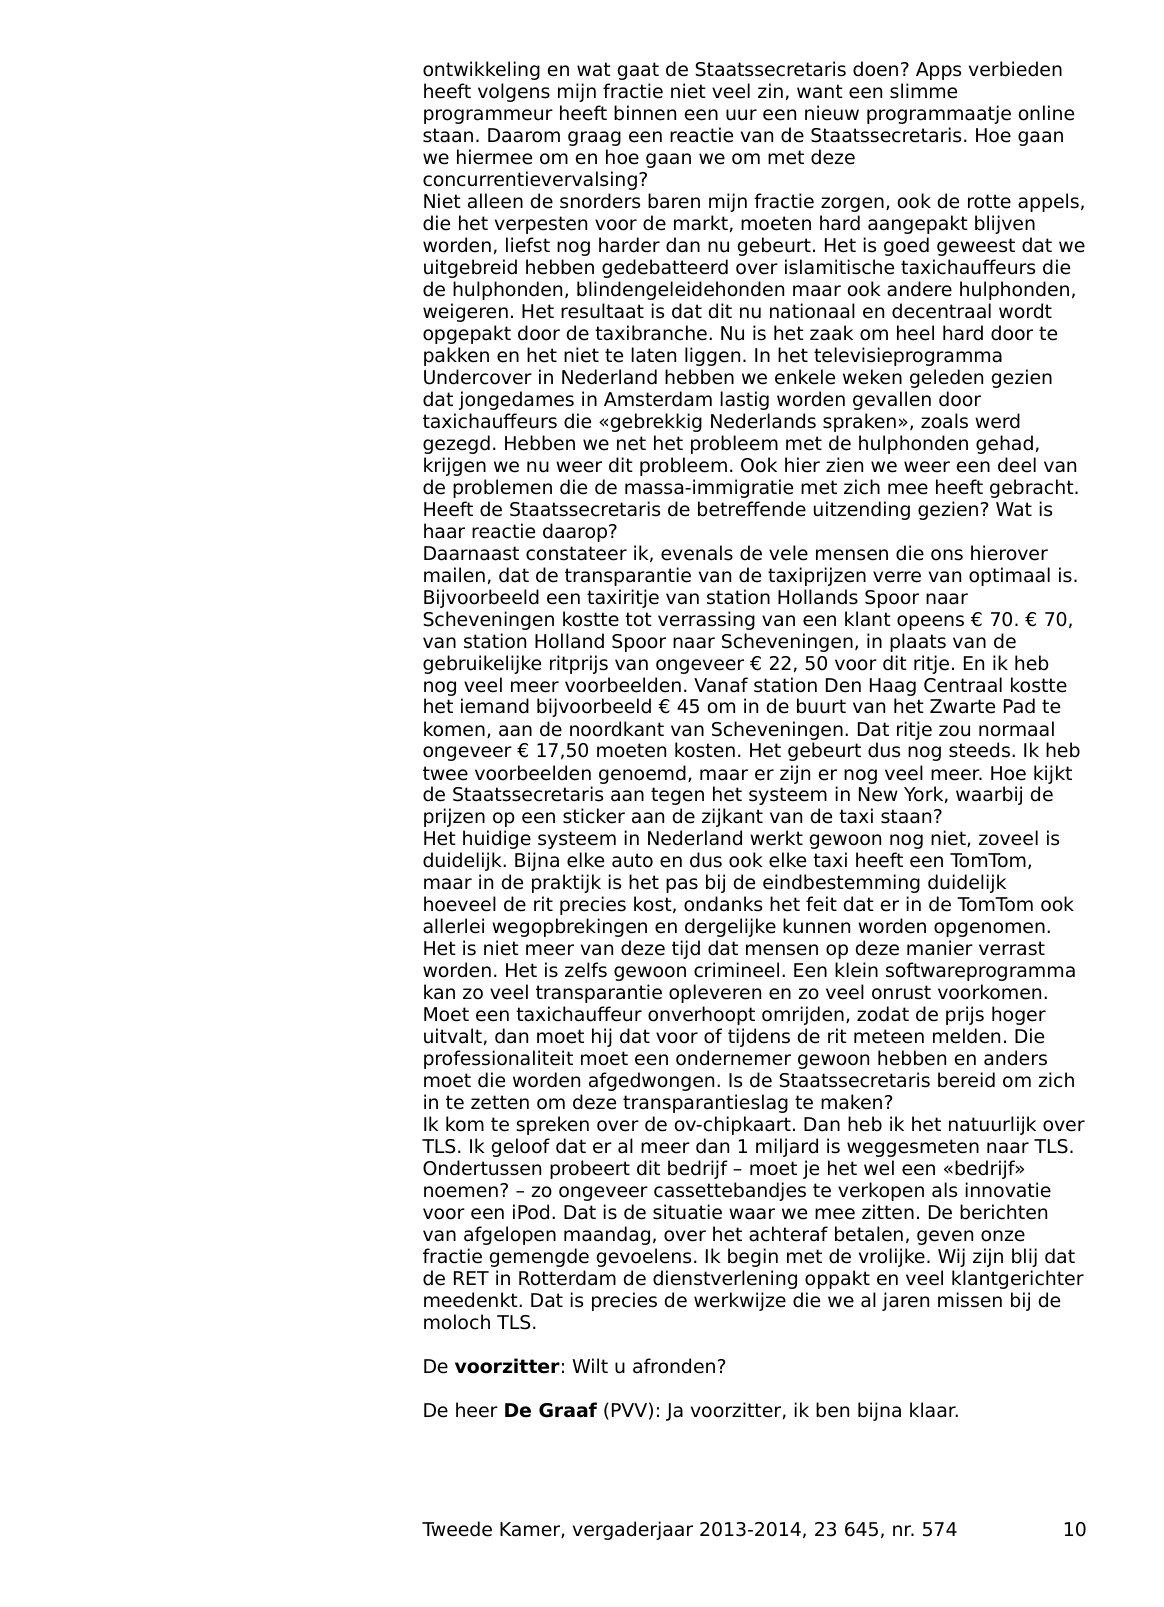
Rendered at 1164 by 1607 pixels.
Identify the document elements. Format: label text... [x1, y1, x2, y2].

text Niet alleen de snorders baren mijn fractie zorgen, ook de rotte appels, die het verpesten voor de markt, moeten hard aangepakt blijven worden, liefst nog harder dan nu gebeurt. Het is goed geweest dat we uitgebreid hebben gedebatteerd over islamitische taxichauffeurs die de hulphonden, blindengeleidehonden maar ook andere hulphonden, weigeren. Het resultaat is dat dit nu nationaal en decentraal wordt opgepakt door de taxibranche. Nu is het zaak om heel hard door te pakken en het niet te laten liggen. In het televisieprogramma Undercover in Nederland hebben we enkele weken geleden gezien dat jongedames in Amsterdam lastig worden gevallen door taxichauffeurs die «gebrekkig Nederlands spraken», zoals werd gezegd. Hebben we net het probleem met de hulphonden gehad, krijgen we nu weer dit probleem. Ook hier zien we weer een deel van de problemen die de massa-immigratie met zich mee heeft gebracht. Heeft de Staatssecretaris de betreffende uitzending gezien? Wat is haar reactie daarop? [422, 191, 1087, 543]
text Het huidige systeem in Nederland werkt gewoon nog niet, zoveel is duidelijk. Bijna elke auto en dus ook elke taxi heeft een TomTom, maar in de praktijk is het pas bij de eindbestemming duidelijk hoeveel de rit precies kost, ondanks het feit dat er in de TomTom ook allerlei wegopbrekingen en dergelijke kunnen worden opgenomen. Het is niet meer van deze tijd dat mensen op deze manier verrast worden. Het is zelfs gewoon crimineel. Een klein softwareprogramma kan zo veel transparantie opleveren en zo veel onrust voorkomen. Moet een taxichauffeur onverhoopt omrijden, zodat de prijs hoger uitvalt, dan moet hij dat voor of tijdens de rit meteen melden. Die professionaliteit moet een ondernemer gewoon hebben en anders moet die worden afgedwongen. Is de Staatssecretaris bereid om zich in te zetten om deze transparantieslag te maken? [422, 828, 1087, 1114]
text De heer De Graaf (PVV): Ja voorzitter, ik ben bijna klaar. [422, 1400, 1087, 1422]
text De voorzitter: Wilt u afronden? [422, 1356, 1087, 1378]
text Daarnaast constateer ik, evenals de vele mensen die ons hierover mailen, dat de transparantie van de taxiprijzen verre van optimaal is. Bijvoorbeeld een taxiritje van station Hollands Spoor naar Scheveningen kostte tot verrassing van een klant opeens € 70. € 70, van station Holland Spoor naar Scheveningen, in plaats van de gebruikelijke ritprijs van ongeveer € 22, 50 voor dit ritje. En ik heb nog veel meer voorbeelden. Vanaf station Den Haag Centraal kostte het iemand bijvoorbeeld € 45 om in de buurt van het Zwarte Pad te komen, aan de noordkant van Scheveningen. Dat ritje zou normaal ongeveer € 17,50 moeten kosten. Het gebeurt dus nog steeds. Ik heb twee voorbeelden genoemd, maar er zijn er nog veel meer. Hoe kijkt de Staatssecretaris aan tegen het systeem in New York, waarbij de prijzen op een sticker aan de zijkant van de taxi staan? [422, 543, 1087, 828]
text Ik kom te spreken over de ov-chipkaart. Dan heb ik het natuurlijk over TLS. Ik geloof dat er al meer dan 1 miljard is weggesmeten naar TLS. Ondertussen probeert dit bedrijf – moet je het wel een «bedrijf» noemen? – zo ongeveer cassettebandjes te verkopen als innovatie voor een iPod. Dat is de situatie waar we mee zitten. De berichten van afgelopen maandag, over het achteraf betalen, geven onze fractie gemengde gevoelens. Ik begin met de vrolijke. Wij zijn blij dat de RET in Rotterdam de dienstverlening oppakt en veel klantgerichter meedenkt. Dat is precies de werkwijze die we al jaren missen bij de moloch TLS. [422, 1114, 1087, 1334]
text ontwikkeling en wat gaat de Staatssecretaris doen? Apps verbieden heeft volgens mijn fractie niet veel zin, want een slimme programmeur heeft binnen een uur een nieuw programmaatje online staan. Daarom graag een reactie van de Staatssecretaris. Hoe gaan we hiermee om en hoe gaan we om met deze concurrentievervalsing? [422, 59, 1087, 191]
